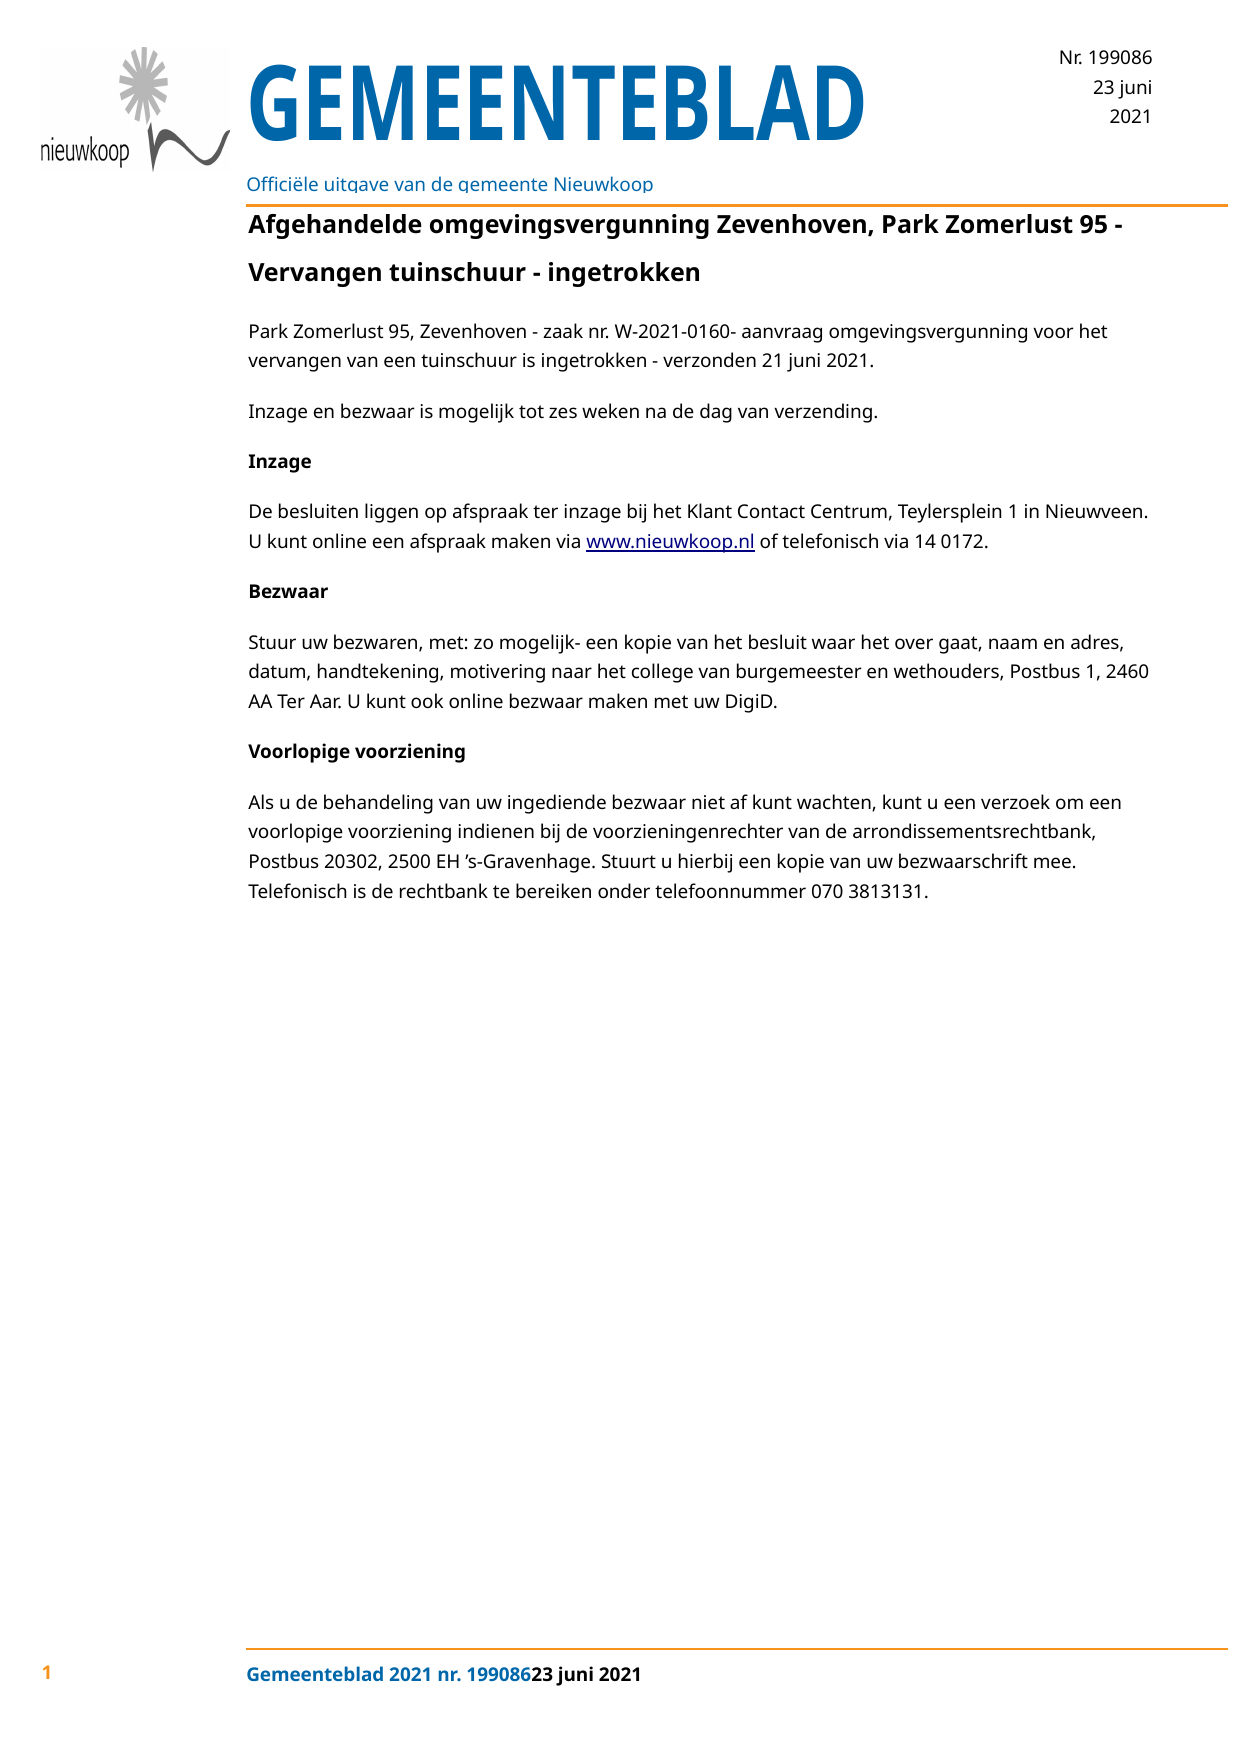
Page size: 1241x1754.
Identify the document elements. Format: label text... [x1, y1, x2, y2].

text Inzage en bezwaar is mogelijk tot zes weken na de dag van verzending. [248, 398, 1152, 424]
text Voorlopige voorziening [248, 739, 1152, 764]
text De besluiten liggen op afspraak ter inzage bij het Klant Contact Centrum, Teylersplein 1 in Nieuwveen. U kunt online een afspraak maken via www.nieuwkoop.nl of telefonisch via 14 0172. [248, 499, 1152, 554]
text Inzage [248, 448, 1152, 474]
text Park Zomerlust 95, Zevenhoven - zaak nr. W-2021-0160- aanvraag omgevingsvergunning voor het vervangen van een tuinschuur is ingetrokken - verzonden 21 juni 2021. [248, 318, 1152, 373]
text Als u de behandeling van uw ingediende bezwaar niet af kunt wachten, kunt u een verzoek om een voorlopige voorziening indienen bij de voorzieningenrechter van de arrondissementsrechtbank, Postbus 20302, 2500 EH ’s-Gravenhage. Stuurt u hierbij een kopie van uw bezwaarschrift mee. Telefonisch is de rechtbank te bereiken onder telefoonnummer 070 3813131. [248, 789, 1152, 904]
text Bezwaar [248, 579, 1152, 604]
picture [41, 47, 231, 172]
text Stuur uw bezwaren, met: zo mogelijk- een kopie van het besluit waar het over gaat, naam en adres, datum, handtekening, motivering naar het college van burgemeester en wethouders, Postbus 1, 2460 AA Ter Aar. U kunt ook online bezwaar maken met uw DigiD. [248, 629, 1152, 714]
text Afgehandelde omgevingsvergunning Zevenhoven, Park Zomerlust 95 - Vervangen tuinschuur - ingetrokken [248, 207, 1152, 288]
